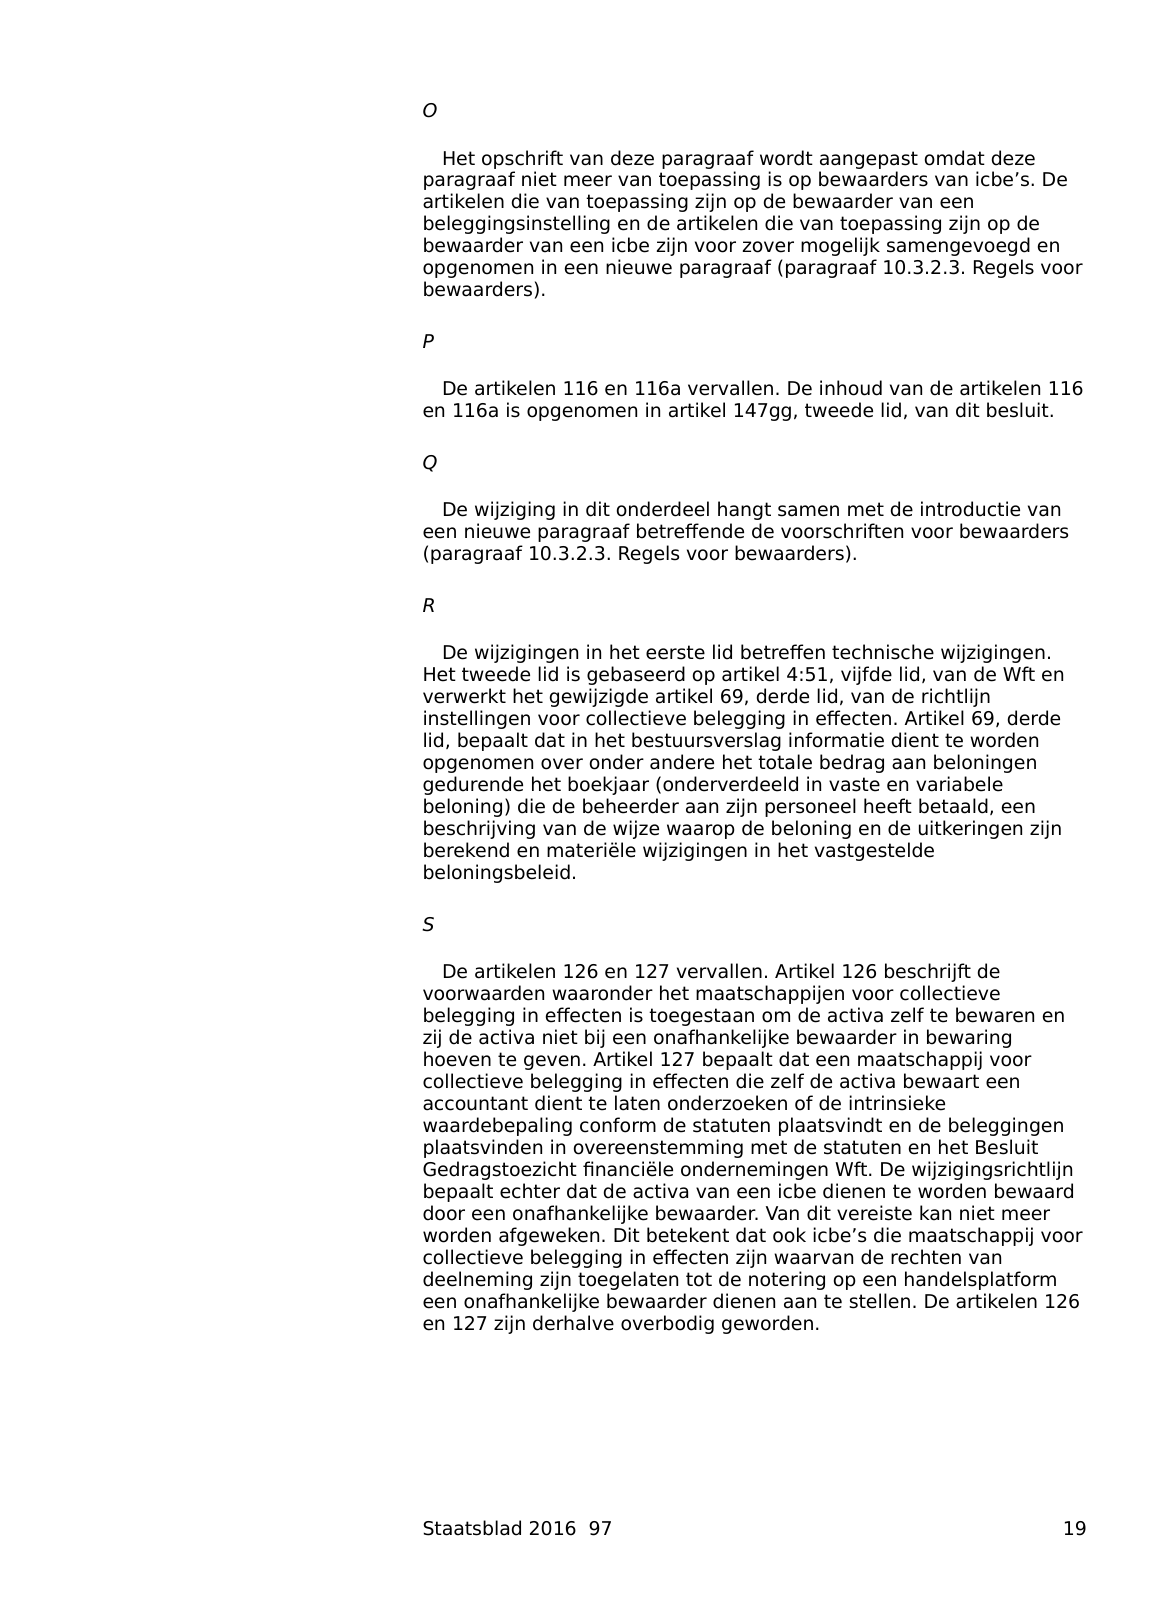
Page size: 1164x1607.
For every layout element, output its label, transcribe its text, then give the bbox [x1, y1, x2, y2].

text De artikelen 116 en 116a vervallen. De inhoud van de artikelen 116 en 116a is opgenomen in artikel 147gg, tweede lid, van dit besluit. [422, 378, 1087, 422]
subtitle O [422, 100, 1087, 122]
subtitle P [422, 331, 1087, 353]
subtitle Q [422, 452, 1087, 474]
text De wijziging in dit onderdeel hangt samen met de introductie van een nieuwe paragraaf betreffende de voorschriften voor bewaarders (paragraaf 10.3.2.3. Regels voor bewaarders). [422, 499, 1087, 565]
text Het opschrift van deze paragraaf wordt aangepast omdat deze paragraaf niet meer van toepassing is op bewaarders van icbe’s. De artikelen die van toepassing zijn op de bewaarder van een beleggingsinstelling en de artikelen die van toepassing zijn op de bewaarder van een icbe zijn voor zover mogelijk samengevoegd en opgenomen in een nieuwe paragraaf (paragraaf 10.3.2.3. Regels voor bewaarders). [422, 147, 1087, 301]
text De wijzigingen in het eerste lid betreffen technische wijzigingen. Het tweede lid is gebaseerd op artikel 4:51, vijfde lid, van de Wft en verwerkt het gewijzigde artikel 69, derde lid, van de richtlijn instellingen voor collectieve belegging in effecten. Artikel 69, derde lid, bepaalt dat in het bestuursverslag informatie dient te worden opgenomen over onder andere het totale bedrag aan beloningen gedurende het boekjaar (onderverdeeld in vaste en variabele beloning) die de beheerder aan zijn personeel heeft betaald, een beschrijving van de wijze waarop de beloning en de uitkeringen zijn berekend en materiële wijzigingen in het vastgestelde beloningsbeleid. [422, 642, 1087, 884]
subtitle R [422, 595, 1087, 617]
subtitle S [422, 914, 1087, 936]
text De artikelen 126 en 127 vervallen. Artikel 126 beschrijft de voorwaarden waaronder het maatschappijen voor collectieve belegging in effecten is toegestaan om de activa zelf te bewaren en zij de activa niet bij een onafhankelijke bewaarder in bewaring hoeven te geven. Artikel 127 bepaalt dat een maatschappij voor collectieve belegging in effecten die zelf de activa bewaart een accountant dient te laten onderzoeken of de intrinsieke waardebepaling conform de statuten plaatsvindt en de beleggingen plaatsvinden in overeenstemming met de statuten en het Besluit Gedragstoezicht financiële ondernemingen Wft. De wijzigingsrichtlijn bepaalt echter dat de activa van een icbe dienen te worden bewaard door een onafhankelijke bewaarder. Van dit vereiste kan niet meer worden afgeweken. Dit betekent dat ook icbe’s die maatschappij voor collectieve belegging in effecten zijn waarvan de rechten van deelneming zijn toegelaten tot de notering op een handelsplatform een onafhankelijke bewaarder dienen aan te stellen. De artikelen 126 en 127 zijn derhalve overbodig geworden. [422, 961, 1087, 1334]
